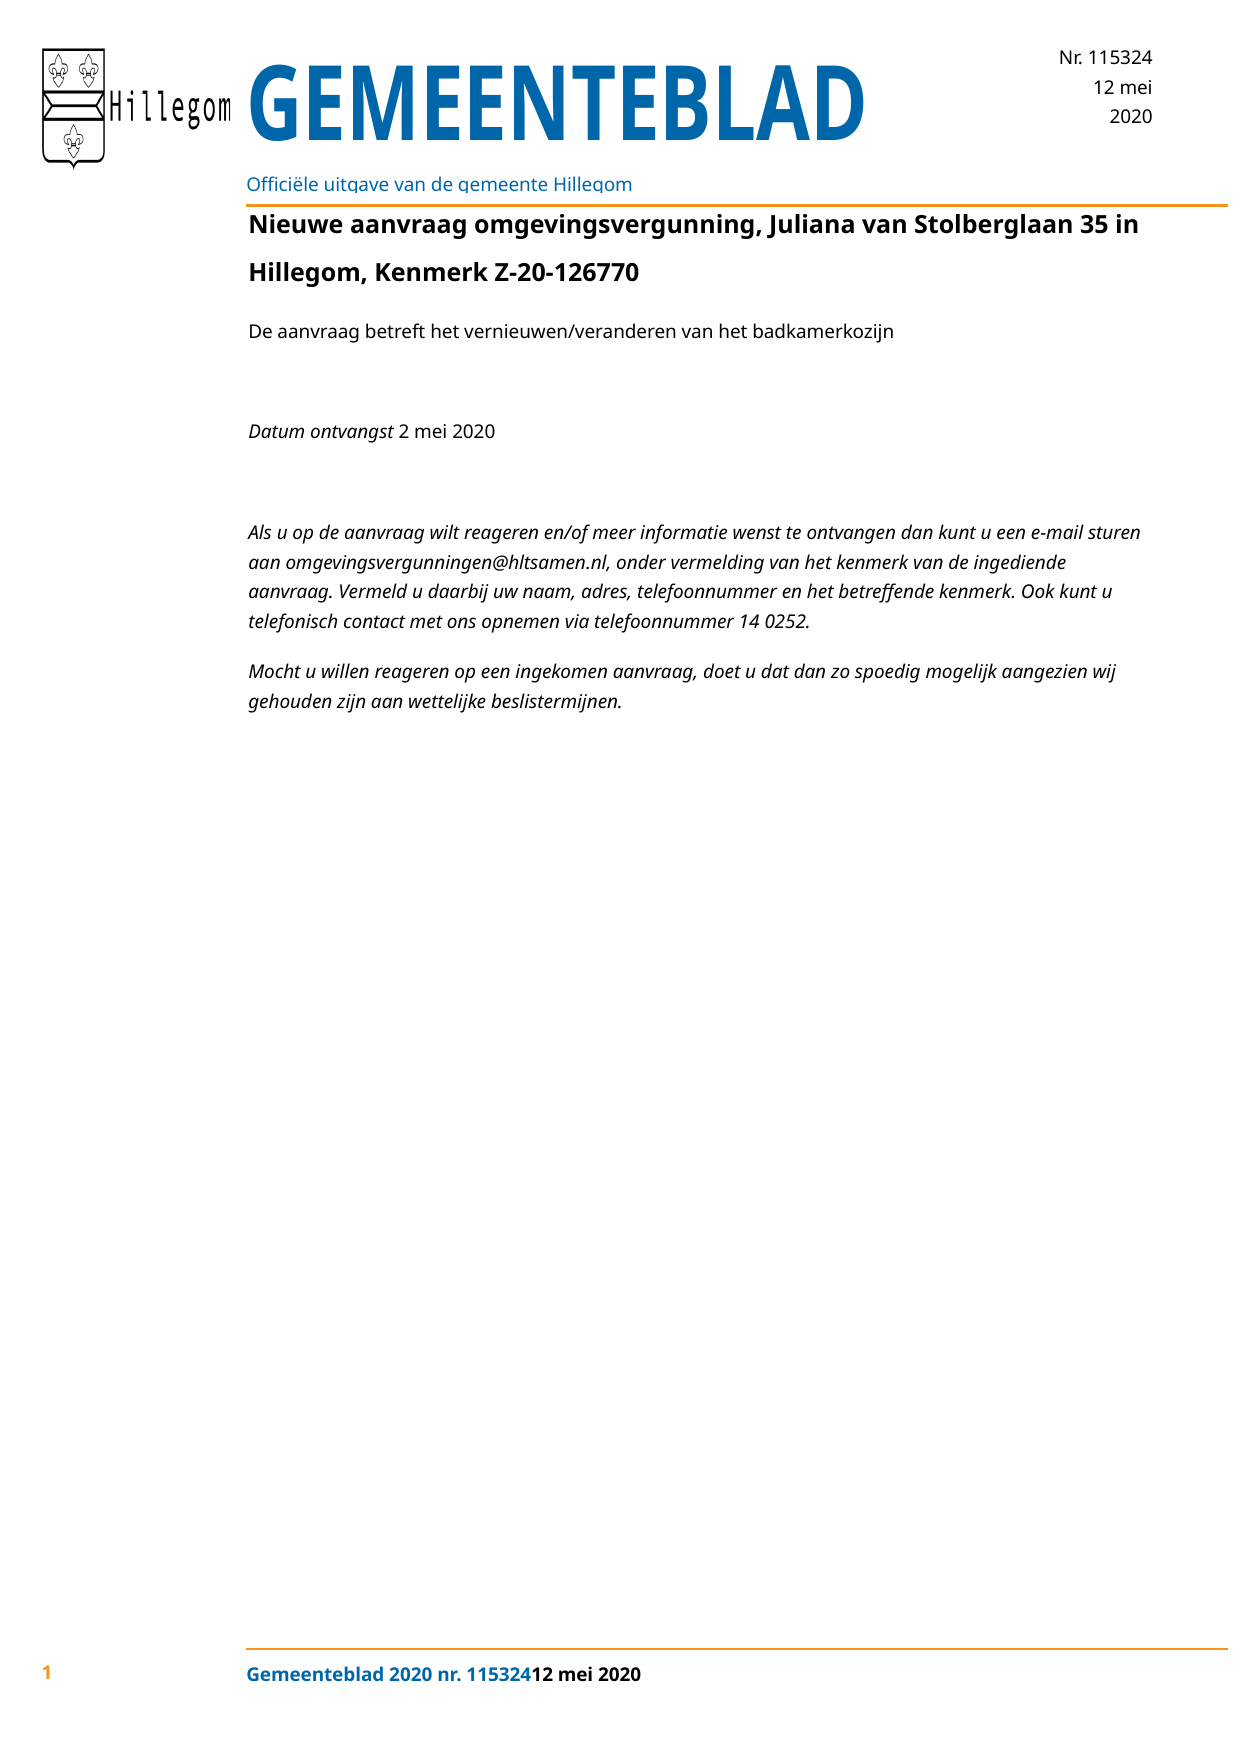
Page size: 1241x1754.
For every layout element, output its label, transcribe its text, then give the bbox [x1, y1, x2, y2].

picture [41, 47, 231, 172]
text Mocht u willen reageren op een ingekomen aanvraag, doet u dat dan zo spoedig mogelijk aangezien wij gehouden zijn aan wettelijke beslistermijnen. [248, 659, 1152, 714]
text Nieuwe aanvraag omgevingsvergunning, Juliana van Stolberglaan 35 in Hillegom, Kenmerk Z-20-126770 [248, 207, 1152, 288]
text Als u op de aanvraag wilt reageren en/of meer informatie wenst te ontvangen dan kunt u een e-mail sturen aan omgevingsvergunningen@hltsamen.nl, onder vermelding van het kenmerk van de ingediende aanvraag. Vermeld u daarbij uw naam, adres, telefoonnummer en het betreffende kenmerk. Ook kunt u telefonisch contact met ons opnemen via telefoonnummer 14 0252. [248, 519, 1152, 634]
text Datum ontvangst 2 mei 2020 [248, 419, 1152, 444]
text De aanvraag betreft het vernieuwen/veranderen van het badkamerkozijn [248, 318, 1152, 344]
